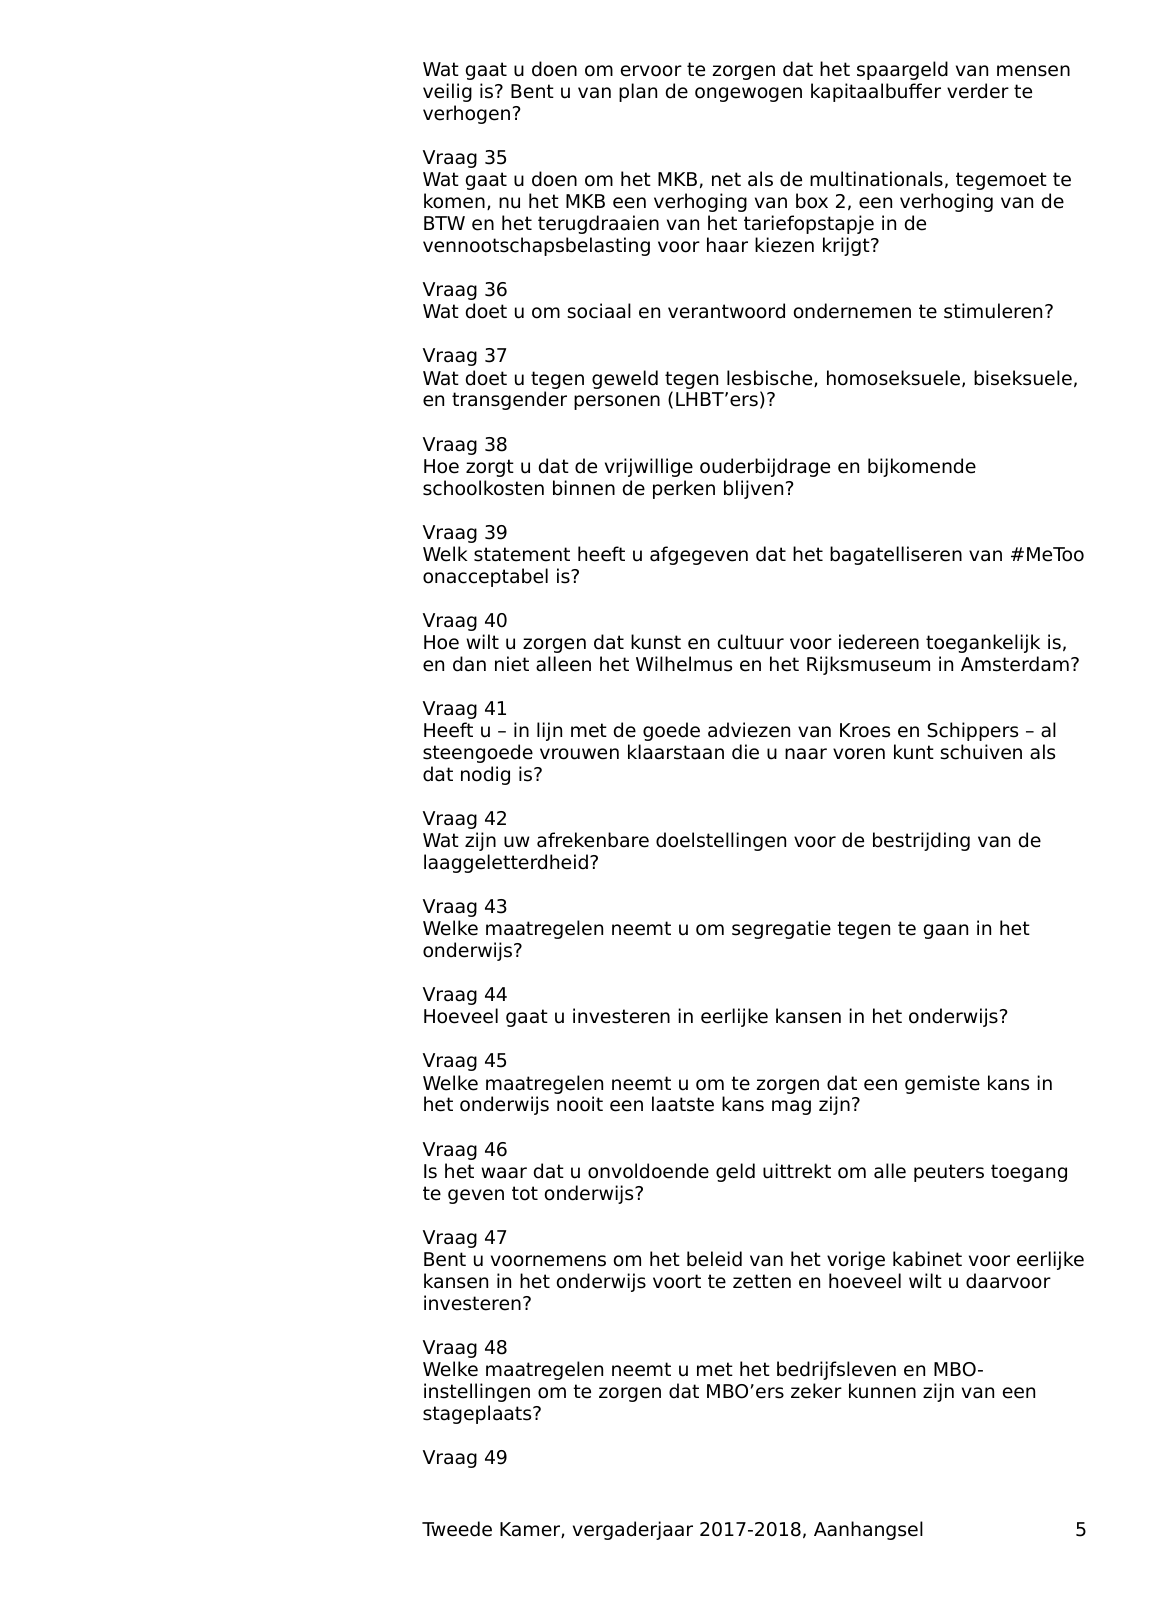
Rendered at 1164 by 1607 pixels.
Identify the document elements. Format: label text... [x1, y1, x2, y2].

text Vraag 38 [422, 433, 1087, 456]
text Vraag 44 [422, 984, 1087, 1006]
text Vraag 35 [422, 147, 1087, 169]
text Wat doet u om sociaal en verantwoord ondernemen te stimuleren? [422, 301, 1087, 323]
text Vraag 48 [422, 1337, 1087, 1359]
text Welk statement heeft u afgegeven dat het bagatelliseren van #MeToo onacceptabel is? [422, 544, 1087, 588]
text Vraag 43 [422, 896, 1087, 918]
text Wat gaat u doen om het MKB, net als de multinationals, tegemoet te komen, nu het MKB een verhoging van box 2, een verhoging van de BTW en het terugdraaien van het tariefopstapje in de vennootschapsbelasting voor haar kiezen krijgt? [422, 169, 1087, 257]
text Vraag 47 [422, 1227, 1087, 1249]
text Vraag 42 [422, 808, 1087, 830]
text Heeft u – in lijn met de goede adviezen van Kroes en Schippers – al steengoede vrouwen klaarstaan die u naar voren kunt schuiven als dat nodig is? [422, 720, 1087, 786]
text Vraag 37 [422, 345, 1087, 367]
text Hoe zorgt u dat de vrijwillige ouderbijdrage en bijkomende schoolkosten binnen de perken blijven? [422, 456, 1087, 499]
text Vraag 41 [422, 698, 1087, 720]
text Wat zijn uw afrekenbare doelstellingen voor de bestrijding van de laaggeletterdheid? [422, 830, 1087, 874]
text Welke maatregelen neemt u om segregatie tegen te gaan in het onderwijs? [422, 918, 1087, 962]
text Bent u voornemens om het beleid van het vorige kabinet voor eerlijke kansen in het onderwijs voort te zetten en hoeveel wilt u daarvoor investeren? [422, 1249, 1087, 1314]
text Vraag 49 [422, 1447, 1087, 1469]
text Welke maatregelen neemt u om te zorgen dat een gemiste kans in het onderwijs nooit een laatste kans mag zijn? [422, 1072, 1087, 1116]
text Hoeveel gaat u investeren in eerlijke kansen in het onderwijs? [422, 1006, 1087, 1028]
text Vraag 39 [422, 522, 1087, 544]
text Is het waar dat u onvoldoende geld uittrekt om alle peuters toegang te geven tot onderwijs? [422, 1161, 1087, 1204]
text Welke maatregelen neemt u met het bedrijfsleven en MBO-instellingen om te zorgen dat MBO’ers zeker kunnen zijn van een stageplaats? [422, 1359, 1087, 1425]
text Wat doet u tegen geweld tegen lesbische, homoseksuele, biseksuele, en transgender personen (LHBT’ers)? [422, 367, 1087, 411]
text Vraag 40 [422, 610, 1087, 632]
text Vraag 46 [422, 1138, 1087, 1161]
text Vraag 36 [422, 279, 1087, 301]
text Hoe wilt u zorgen dat kunst en cultuur voor iedereen toegankelijk is, en dan niet alleen het Wilhelmus en het Rijksmuseum in Amsterdam? [422, 632, 1087, 676]
text Vraag 45 [422, 1050, 1087, 1072]
text Wat gaat u doen om ervoor te zorgen dat het spaargeld van mensen veilig is? Bent u van plan de ongewogen kapitaalbuffer verder te verhogen? [422, 59, 1087, 125]
